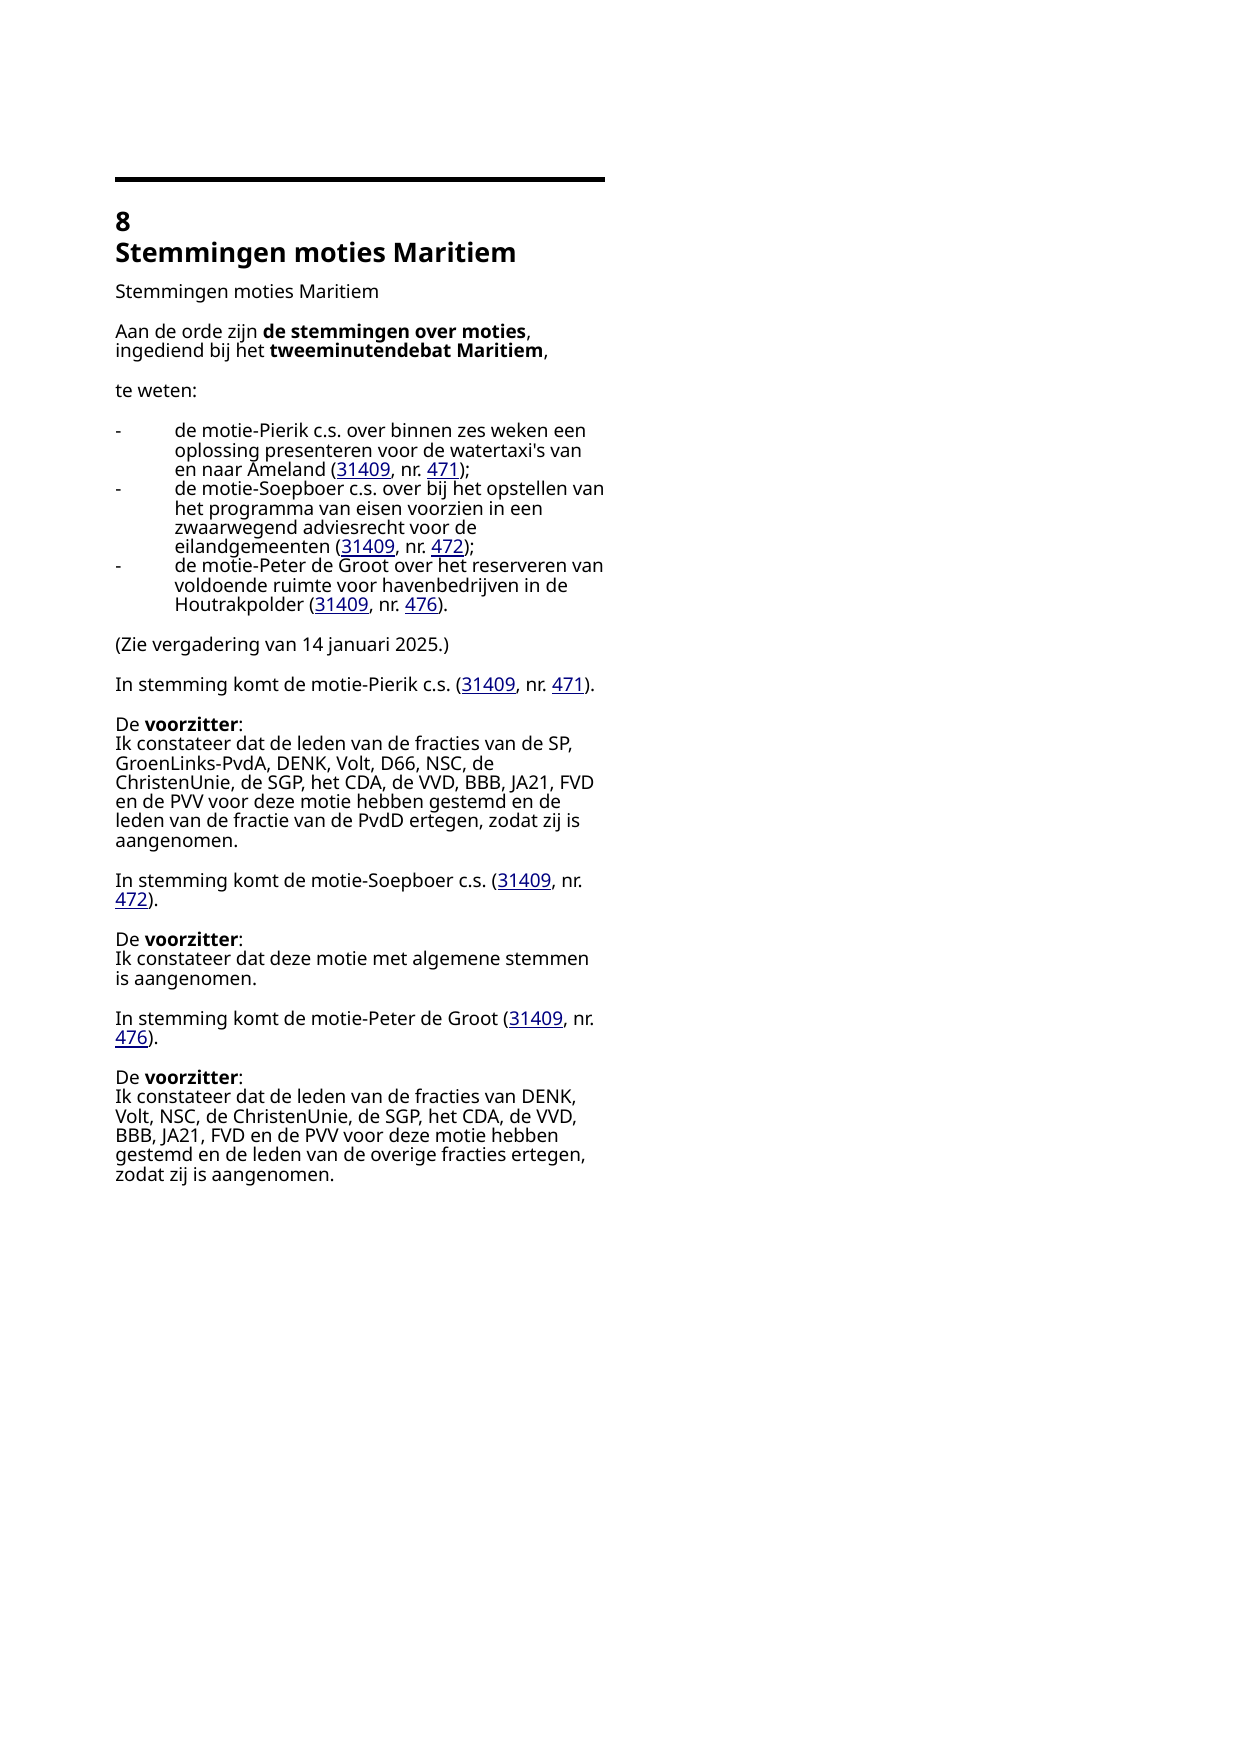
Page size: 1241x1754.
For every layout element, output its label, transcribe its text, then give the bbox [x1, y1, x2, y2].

text Ik constateer dat deze motie met algemene stemmen is aangenomen. [115, 950, 605, 989]
text Ik constateer dat de leden van de fracties van DENK, Volt, NSC, de ChristenUnie, de SGP, het CDA, de VVD, BBB, JA21, FVD en de PVV voor deze motie hebben gestemd en de leden van de overige fracties ertegen, zodat zij is aangenomen. [115, 1088, 605, 1185]
text te weten: [115, 382, 605, 402]
text Stemmingen moties Maritiem [115, 283, 605, 302]
text In stemming komt de motie-Pierik c.s. (31409, nr. 471). [115, 676, 605, 695]
text In stemming komt de motie-Peter de Groot (31409, nr. 476). [115, 1010, 605, 1048]
text Aan de orde zijn de stemmingen over moties, ingediend bij het tweeminutendebat Maritiem, [115, 323, 605, 362]
text 8 [115, 203, 605, 239]
text Ik constateer dat de leden van de fracties van de SP, GroenLinks-PvdA, DENK, Volt, D66, NSC, de ChristenUnie, de SGP, het CDA, de VVD, BBB, JA21, FVD en de PVV voor deze motie hebben gestemd en de leden van de fractie van de PvdD ertegen, zodat zij is aangenomen. [115, 735, 605, 851]
list de motie-Peter de Groot over het reserveren van voldoende ruimte voor havenbedrijven in de Houtrakpolder (31409, nr. 476). [115, 557, 605, 615]
text (Zie vergadering van 14 januari 2025.) [115, 636, 605, 655]
text De voorzitter: [115, 1069, 605, 1088]
text Stemmingen moties Maritiem [115, 239, 605, 283]
text De voorzitter: [115, 716, 605, 735]
list de motie-Soepboer c.s. over bij het opstellen van het programma van eisen voorzien in een zwaarwegend adviesrecht voor de eilandgemeenten (31409, nr. 472); [115, 480, 605, 557]
text De voorzitter: [115, 931, 605, 950]
text In stemming komt de motie-Soepboer c.s. (31409, nr. 472). [115, 872, 605, 910]
list de motie-Pierik c.s. over binnen zes weken een oplossing presenteren voor de watertaxi's van en naar Ameland (31409, nr. 471); [115, 422, 605, 480]
